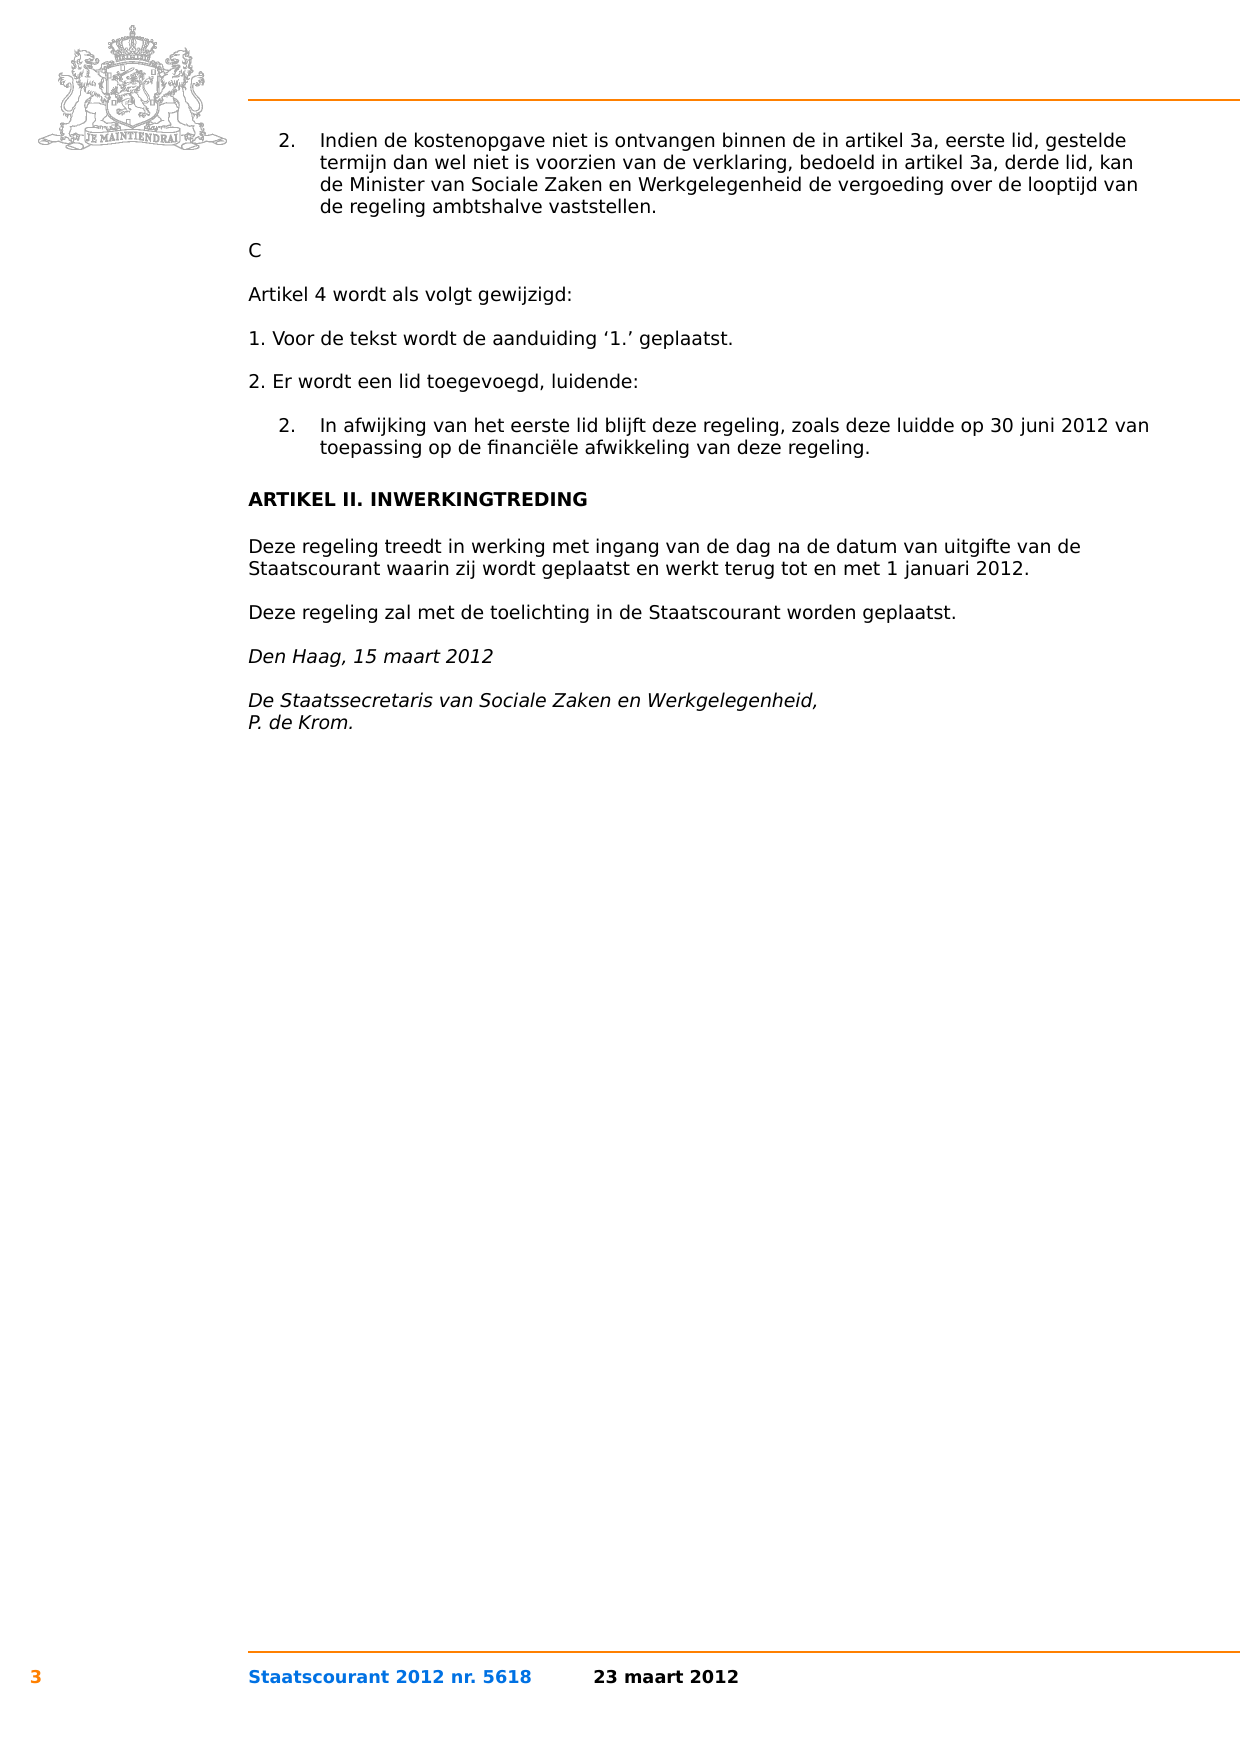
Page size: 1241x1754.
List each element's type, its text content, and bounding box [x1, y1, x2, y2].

text C [248, 240, 1163, 262]
text 2. Indien de kostenopgave niet is ontvangen binnen de in artikel 3a, eerste lid, gestelde termijn dan wel niet is voorzien van de verklaring, bedoeld in artikel 3a, derde lid, kan de Minister van Sociale Zaken en Werkgelegenheid de vergoeding over de looptijd van de regeling ambtshalve vaststellen. [278, 130, 1163, 218]
text De Staatssecretaris van Sociale Zaken en Werkgelegenheid, P. de Krom. [248, 689, 1163, 733]
picture [38, 25, 227, 150]
text 2. In afwijking van het eerste lid blijft deze regeling, zoals deze luidde op 30 juni 2012 van toepassing op de financiële afwikkeling van deze regeling. [278, 415, 1163, 459]
text Artikel 4 wordt als volgt gewijzigd: [248, 283, 1163, 306]
text Deze regeling zal met de toelichting in de Staatscourant worden geplaatst. [248, 602, 1163, 624]
text 2. Er wordt een lid toegevoegd, luidende: [248, 371, 1163, 393]
subtitle ARTIKEL II. INWERKINGTREDING [248, 489, 1163, 511]
text Deze regeling treedt in werking met ingang van de dag na de datum van uitgifte van de Staatscourant waarin zij wordt geplaatst en werkt terug tot en met 1 januari 2012. [248, 536, 1163, 580]
text 1. Voor de tekst wordt de aanduiding ‘1.’ geplaatst. [248, 327, 1163, 349]
text Den Haag, 15 maart 2012 [248, 646, 1163, 668]
